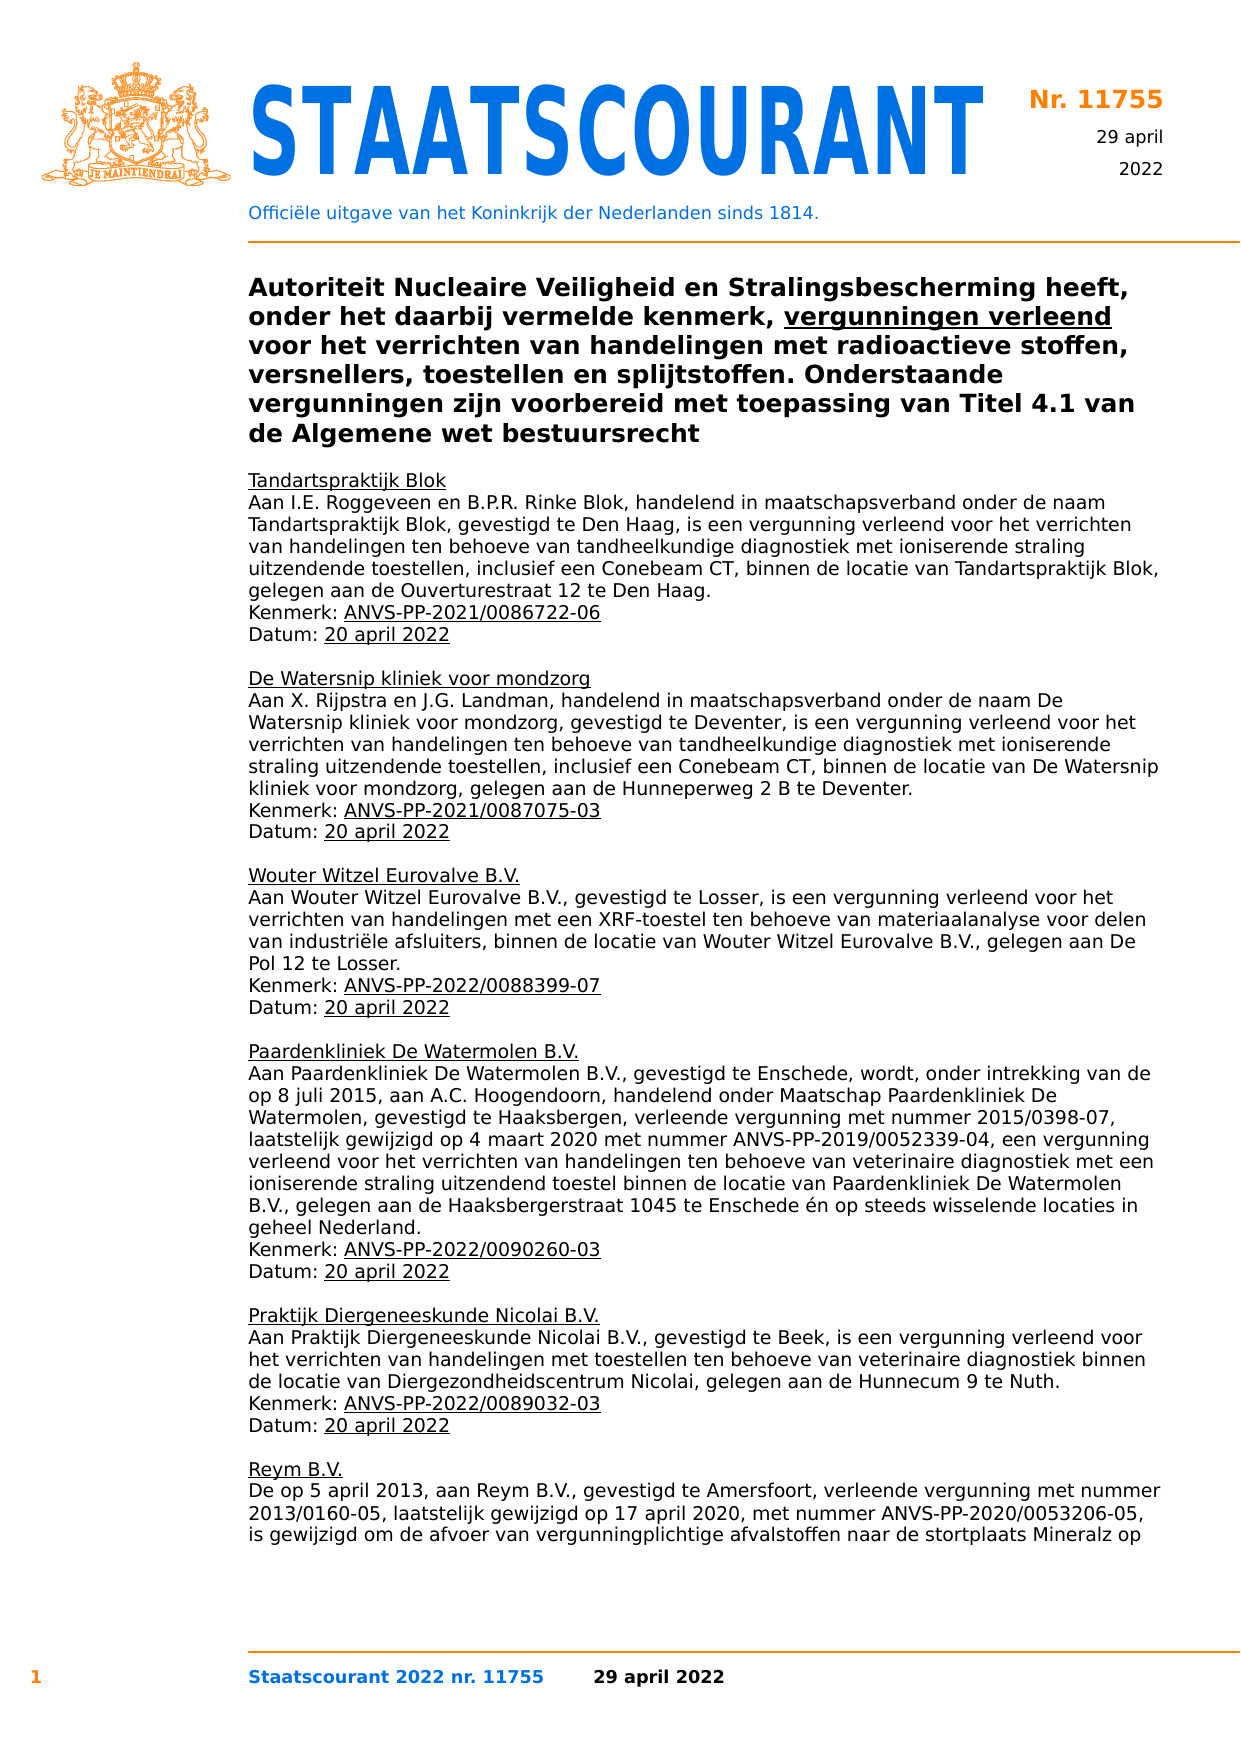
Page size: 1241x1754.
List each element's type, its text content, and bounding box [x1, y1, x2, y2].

table_header STAATSCOURANT [248, 62, 998, 203]
text Reym B.V. [248, 1458, 1163, 1480]
text Kenmerk: ANVS-PP-2021/0087075-03 [248, 799, 1163, 821]
text Datum: 20 april 2022 [248, 821, 1163, 843]
text Aan Praktijk Diergeneeskunde Nicolai B.V., gevestigd te Beek, is een vergunning verleend voor het verrichten van handelingen met toestellen ten behoeve van veterinaire diagnostiek binnen de locatie van Diergezondheidscentrum Nicolai, gelegen aan de Hunnecum 9 te Nuth. [248, 1327, 1163, 1393]
text Aan Paardenkliniek De Watermolen B.V., gevestigd te Enschede, wordt, onder intrekking van de op 8 juli 2015, aan A.C. Hoogendoorn, handelend onder Maatschap Paardenkliniek De Watermolen, gevestigd te Haaksbergen, verleende vergunning met nummer 2015/0398-07, laatstelijk gewijzigd op 4 maart 2020 met nummer ANVS-PP-2019/0052339-04, een vergunning verleend voor het verrichten van handelingen ten behoeve van veterinaire diagnostiek met een ioniserende straling uitzendend toestel binnen de locatie van Paardenkliniek De Watermolen B.V., gelegen aan de Haaksbergerstraat 1045 te Enschede én op steeds wisselende locaties in geheel Nederland. [248, 1063, 1163, 1239]
table_cell 29 april [998, 121, 1240, 153]
table_cell Officiële uitgave van het Koninkrijk der Nederlanden sinds 1814. [248, 203, 1240, 241]
text Paardenkliniek De Watermolen B.V. [248, 1041, 1163, 1063]
text Kenmerk: ANVS-PP-2021/0086722-06 [248, 602, 1163, 624]
text Aan Wouter Witzel Eurovalve B.V., gevestigd te Losser, is een vergunning verleend voor het verrichten van handelingen met een XRF-toestel ten behoeve van materiaalanalyse voor delen van industriële afsluiters, binnen de locatie van Wouter Witzel Eurovalve B.V., gelegen aan De Pol 12 te Losser. [248, 887, 1163, 975]
text Datum: 20 april 2022 [248, 1414, 1163, 1437]
text Aan X. Rijpstra en J.G. Landman, handelend in maatschapsverband onder de naam De Watersnip kliniek voor mondzorg, gevestigd te Deventer, is een vergunning verleend voor het verrichten van handelingen ten behoeve van tandheelkundige diagnostiek met ioniserende straling uitzendende toestellen, inclusief een Conebeam CT, binnen de locatie van De Watersnip kliniek voor mondzorg, gelegen aan de Hunneperweg 2 B te Deventer. [248, 689, 1163, 799]
text Kenmerk: ANVS-PP-2022/0089032-03 [248, 1393, 1163, 1414]
picture [41, 62, 231, 186]
text Wouter Witzel Eurovalve B.V. [248, 865, 1163, 887]
table_header Nr. 11755 [998, 62, 1240, 121]
text De Watersnip kliniek voor mondzorg [248, 668, 1163, 689]
text Kenmerk: ANVS-PP-2022/0088399-07 [248, 975, 1163, 997]
text Aan I.E. Roggeveen en B.P.R. Rinke Blok, handelend in maatschapsverband onder de naam Tandartspraktijk Blok, gevestigd te Den Haag, is een vergunning verleend voor het verrichten van handelingen ten behoeve van tandheelkundige diagnostiek met ioniserende straling uitzendende toestellen, inclusief een Conebeam CT, binnen de locatie van Tandartspraktijk Blok, gelegen aan de Ouverturestraat 12 te Den Haag. [248, 492, 1163, 602]
subtitle Autoriteit Nucleaire Veiligheid en Stralingsbescherming heeft, onder het daarbij vermelde kenmerk, vergunningen verleend voor het verrichten van handelingen met radioactieve stoffen, versnellers, toestellen en splijtstoffen. Onderstaande vergunningen zijn voorbereid met toepassing van Titel 4.1 van de Algemene wet bestuursrecht [248, 273, 1163, 448]
table_cell 2022 [998, 153, 1240, 203]
text Praktijk Diergeneeskunde Nicolai B.V. [248, 1305, 1163, 1327]
text Datum: 20 april 2022 [248, 997, 1163, 1019]
table_header [25, 62, 248, 241]
text Datum: 20 april 2022 [248, 624, 1163, 646]
text De op 5 april 2013, aan Reym B.V., gevestigd te Amersfoort, verleende vergunning met nummer 2013/0160-05, laatstelijk gewijzigd op 17 april 2020, met nummer ANVS-PP-2020/0053206-05, is gewijzigd om de afvoer van vergunningplichtige afvalstoffen naar de stortplaats Mineralz op [248, 1480, 1163, 1546]
text Kenmerk: ANVS-PP-2022/0090260-03 [248, 1239, 1163, 1261]
text Tandartspraktijk Blok [248, 470, 1163, 492]
text Datum: 20 april 2022 [248, 1261, 1163, 1283]
